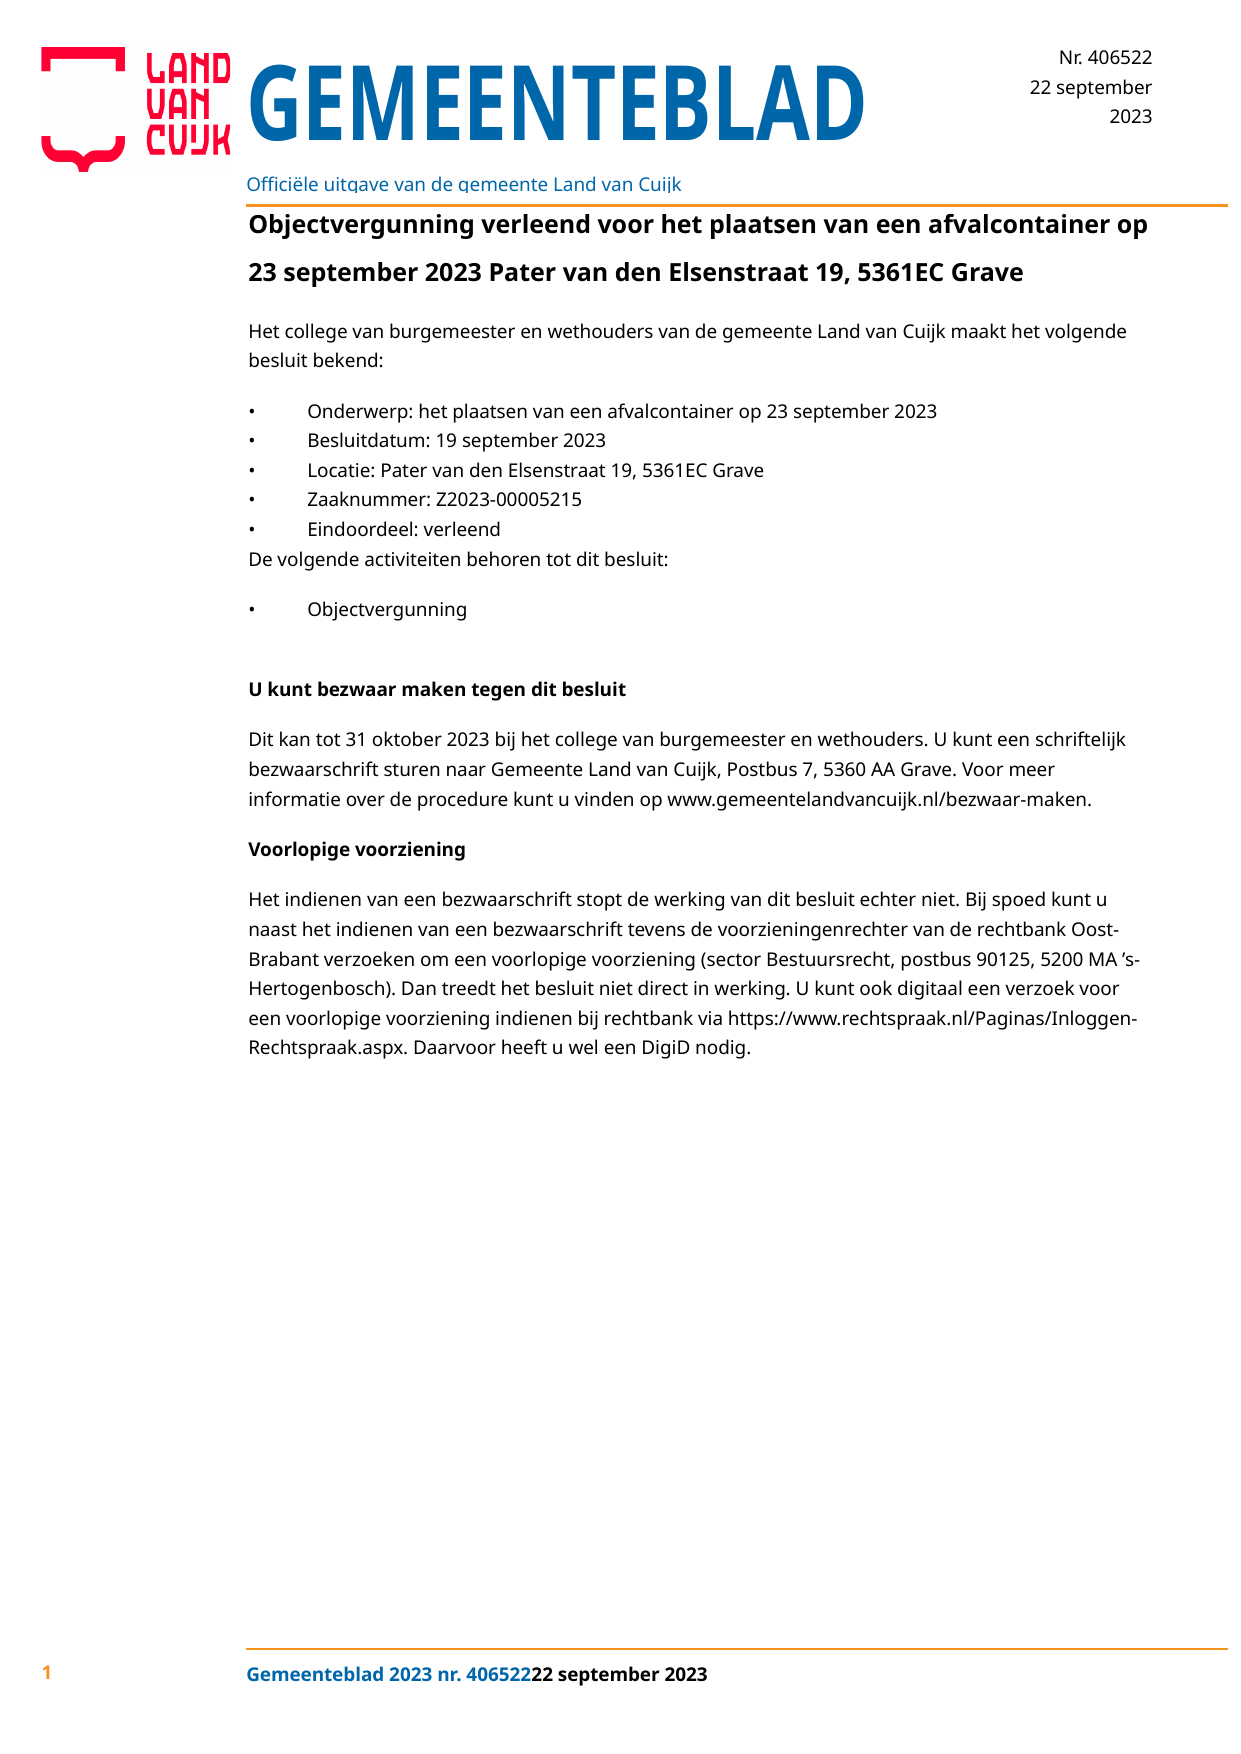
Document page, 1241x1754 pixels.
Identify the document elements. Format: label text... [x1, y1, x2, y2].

text Het college van burgemeester en wethouders van de gemeente Land van Cuijk maakt het volgende besluit bekend: [248, 318, 1152, 373]
list Besluitdatum: 19 september 2023 [248, 427, 1152, 453]
list Locatie: Pater van den Elsenstraat 19, 5361EC Grave [248, 457, 1152, 483]
text Objectvergunning verleend voor het plaatsen van een afvalcontainer op 23 september 2023 Pater van den Elsenstraat 19, 5361EC Grave [248, 207, 1152, 288]
text De volgende activiteiten behoren tot dit besluit: [248, 546, 1152, 572]
list Onderwerp: het plaatsen van een afvalcontainer op 23 september 2023 [248, 398, 1152, 424]
picture [41, 47, 231, 172]
text Dit kan tot 31 oktober 2023 bij het college van burgemeester en wethouders. U kunt een schriftelijk bezwaarschrift sturen naar Gemeente Land van Cuijk, Postbus 7, 5360 AA Grave. Voor meer informatie over de procedure kunt u vinden op www.gemeentelandvancuijk.nl/bezwaar-maken. [248, 727, 1152, 812]
text U kunt bezwaar maken tegen dit besluit [248, 676, 1152, 702]
list Zaaknummer: Z2023-00005215 [248, 487, 1152, 512]
list Objectvergunning [248, 596, 1152, 622]
text Het indienen van een bezwaarschrift stopt de werking van dit besluit echter niet. Bij spoed kunt u naast het indienen van een bezwaarschrift tevens de voorzieningenrechter van de rechtbank Oost-Brabant verzoeken om een voorlopige voorziening (sector Bestuursrecht, postbus 90125, 5200 MA ’s-Hertogenbosch). Dan treedt het besluit niet direct in werking. U kunt ook digitaal een verzoek voor een voorlopige voorziening indienen bij rechtbank via https://www.rechtspraak.nl/Paginas/Inloggen-Rechtspraak.aspx. Daarvoor heeft u wel een DigiD nodig. [248, 887, 1152, 1060]
list Eindoordeel: verleend [248, 516, 1152, 542]
text Voorlopige voorziening [248, 836, 1152, 862]
